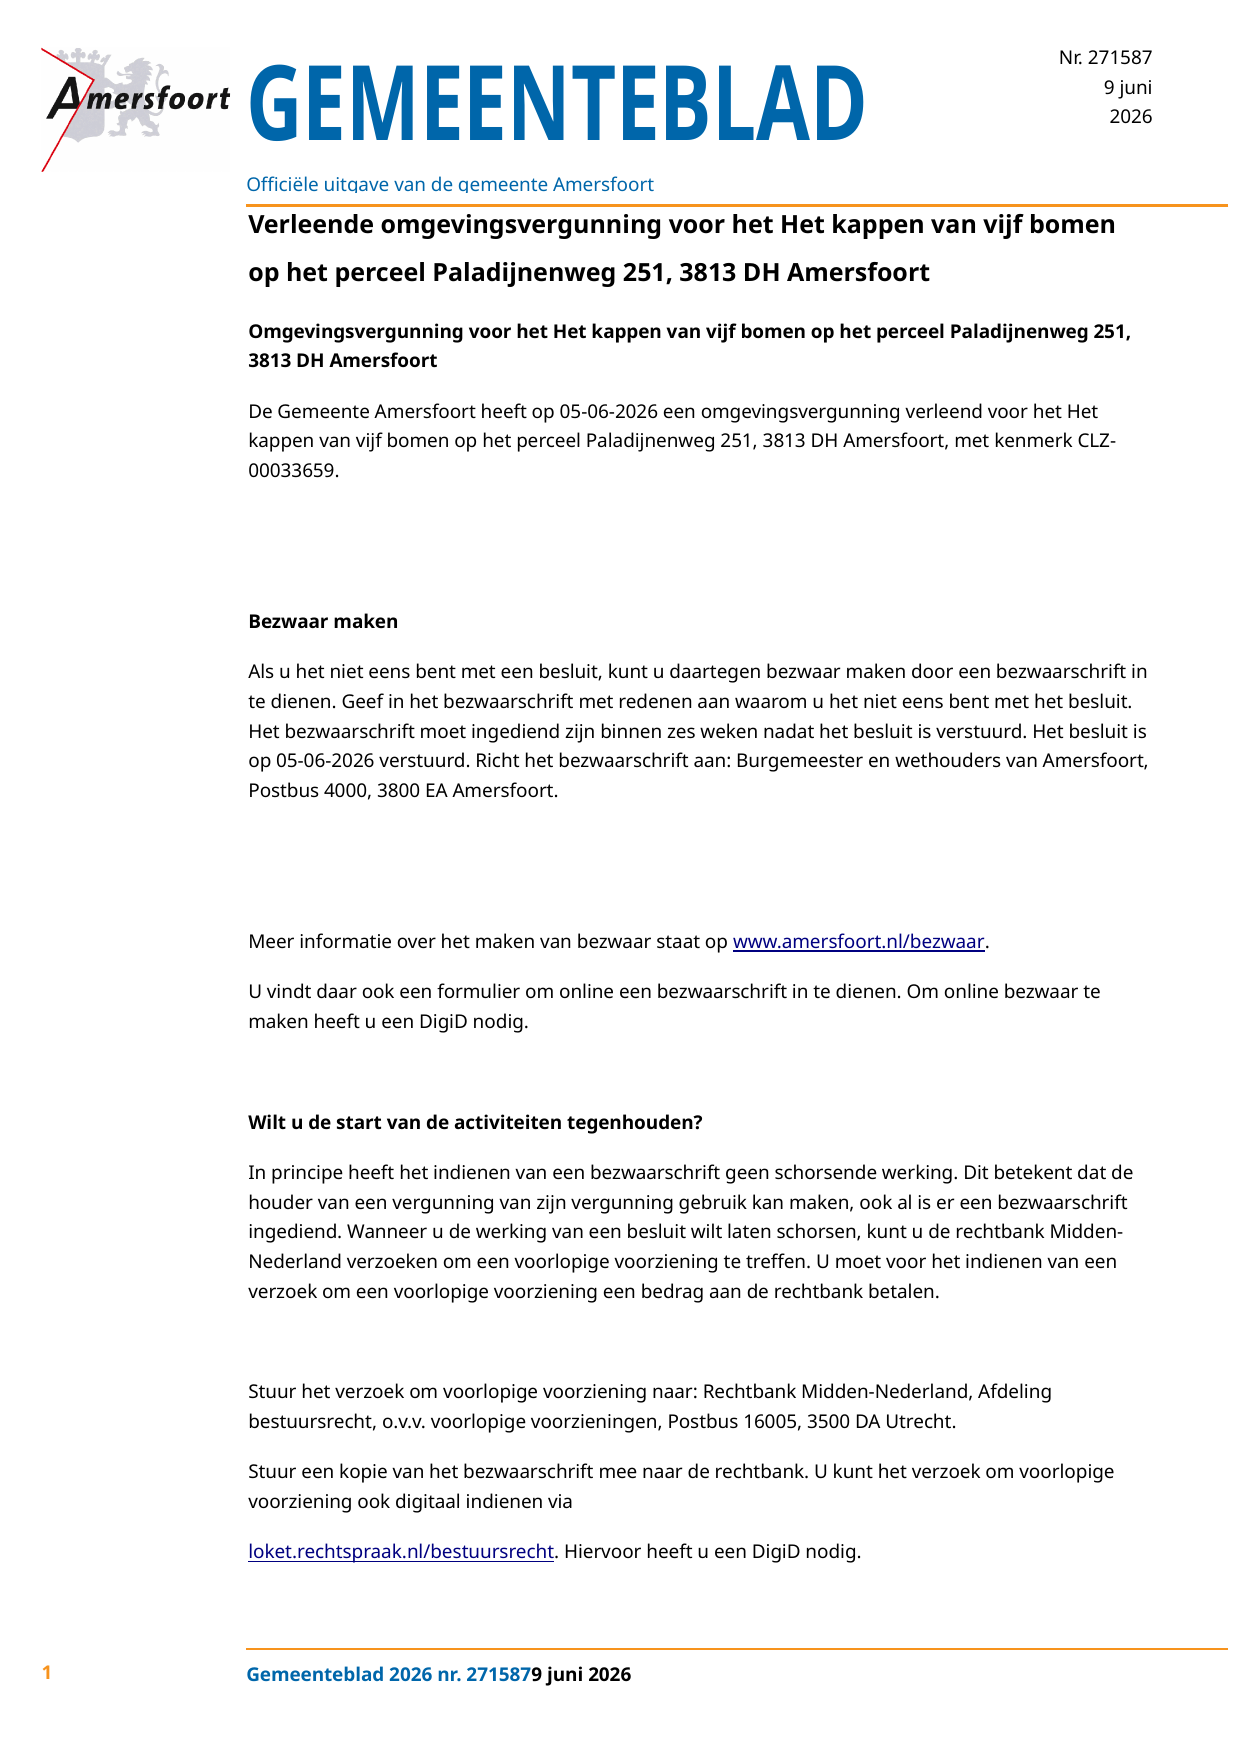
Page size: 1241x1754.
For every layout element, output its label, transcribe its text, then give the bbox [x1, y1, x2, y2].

picture [41, 47, 231, 172]
text Verleende omgevingsvergunning voor het Het kappen van vijf bomen op het perceel Paladijnenweg 251, 3813 DH Amersfoort [248, 207, 1152, 288]
text Als u het niet eens bent met een besluit, kunt u daartegen bezwaar maken door een bezwaarschrift in te dienen. Geef in het bezwaarschrift met redenen aan waarom u het niet eens bent met het besluit. Het bezwaarschrift moet ingediend zijn binnen zes weken nadat het besluit is verstuurd. Het besluit is op 05-06-2026 verstuurd. Richt het bezwaarschrift aan: Burgemeester en wethouders van Amersfoort, Postbus 4000, 3800 EA Amersfoort. [248, 659, 1152, 803]
text Stuur het verzoek om voorlopige voorziening naar: Rechtbank Midden-Nederland, Afdeling bestuursrecht, o.v.v. voorlopige voorzieningen, Postbus 16005, 3500 DA Utrecht. [248, 1379, 1152, 1434]
text Stuur een kopie van het bezwaarschrift mee naar de rechtbank. U kunt het verzoek om voorlopige voorziening ook digitaal indienen via [248, 1459, 1152, 1514]
text De Gemeente Amersfoort heeft op 05-06-2026 een omgevingsvergunning verleend voor het Het kappen van vijf bomen op het perceel Paladijnenweg 251, 3813 DH Amersfoort, met kenmerk CLZ-00033659. [248, 398, 1152, 483]
text In principe heeft het indienen van een bezwaarschrift geen schorsende werking. Dit betekent dat de houder van een vergunning van zijn vergunning gebruik kan maken, ook al is er een bezwaarschrift ingediend. Wanneer u de werking van een besluit wilt laten schorsen, kunt u de rechtbank Midden-Nederland verzoeken om een voorlopige voorziening te treffen. U moet voor het indienen van een verzoek om een voorlopige voorziening een bedrag aan de rechtbank betalen. [248, 1159, 1152, 1304]
text Wilt u de start van de activiteiten tegenhouden? [248, 1109, 1152, 1135]
text Meer informatie over het maken van bezwaar staat op www.amersfoort.nl/bezwaar. [248, 928, 1152, 954]
text loket.rechtspraak.nl/bestuursrecht. Hiervoor heeft u een DigiD nodig. [248, 1539, 1152, 1564]
text Omgevingsvergunning voor het Het kappen van vijf bomen op het perceel Paladijnenweg 251, 3813 DH Amersfoort [248, 318, 1152, 373]
text Bezwaar maken [248, 608, 1152, 634]
text U vindt daar ook een formulier om online een bezwaarschrift in te dienen. Om online bezwaar te maken heeft u een DigiD nodig. [248, 979, 1152, 1034]
